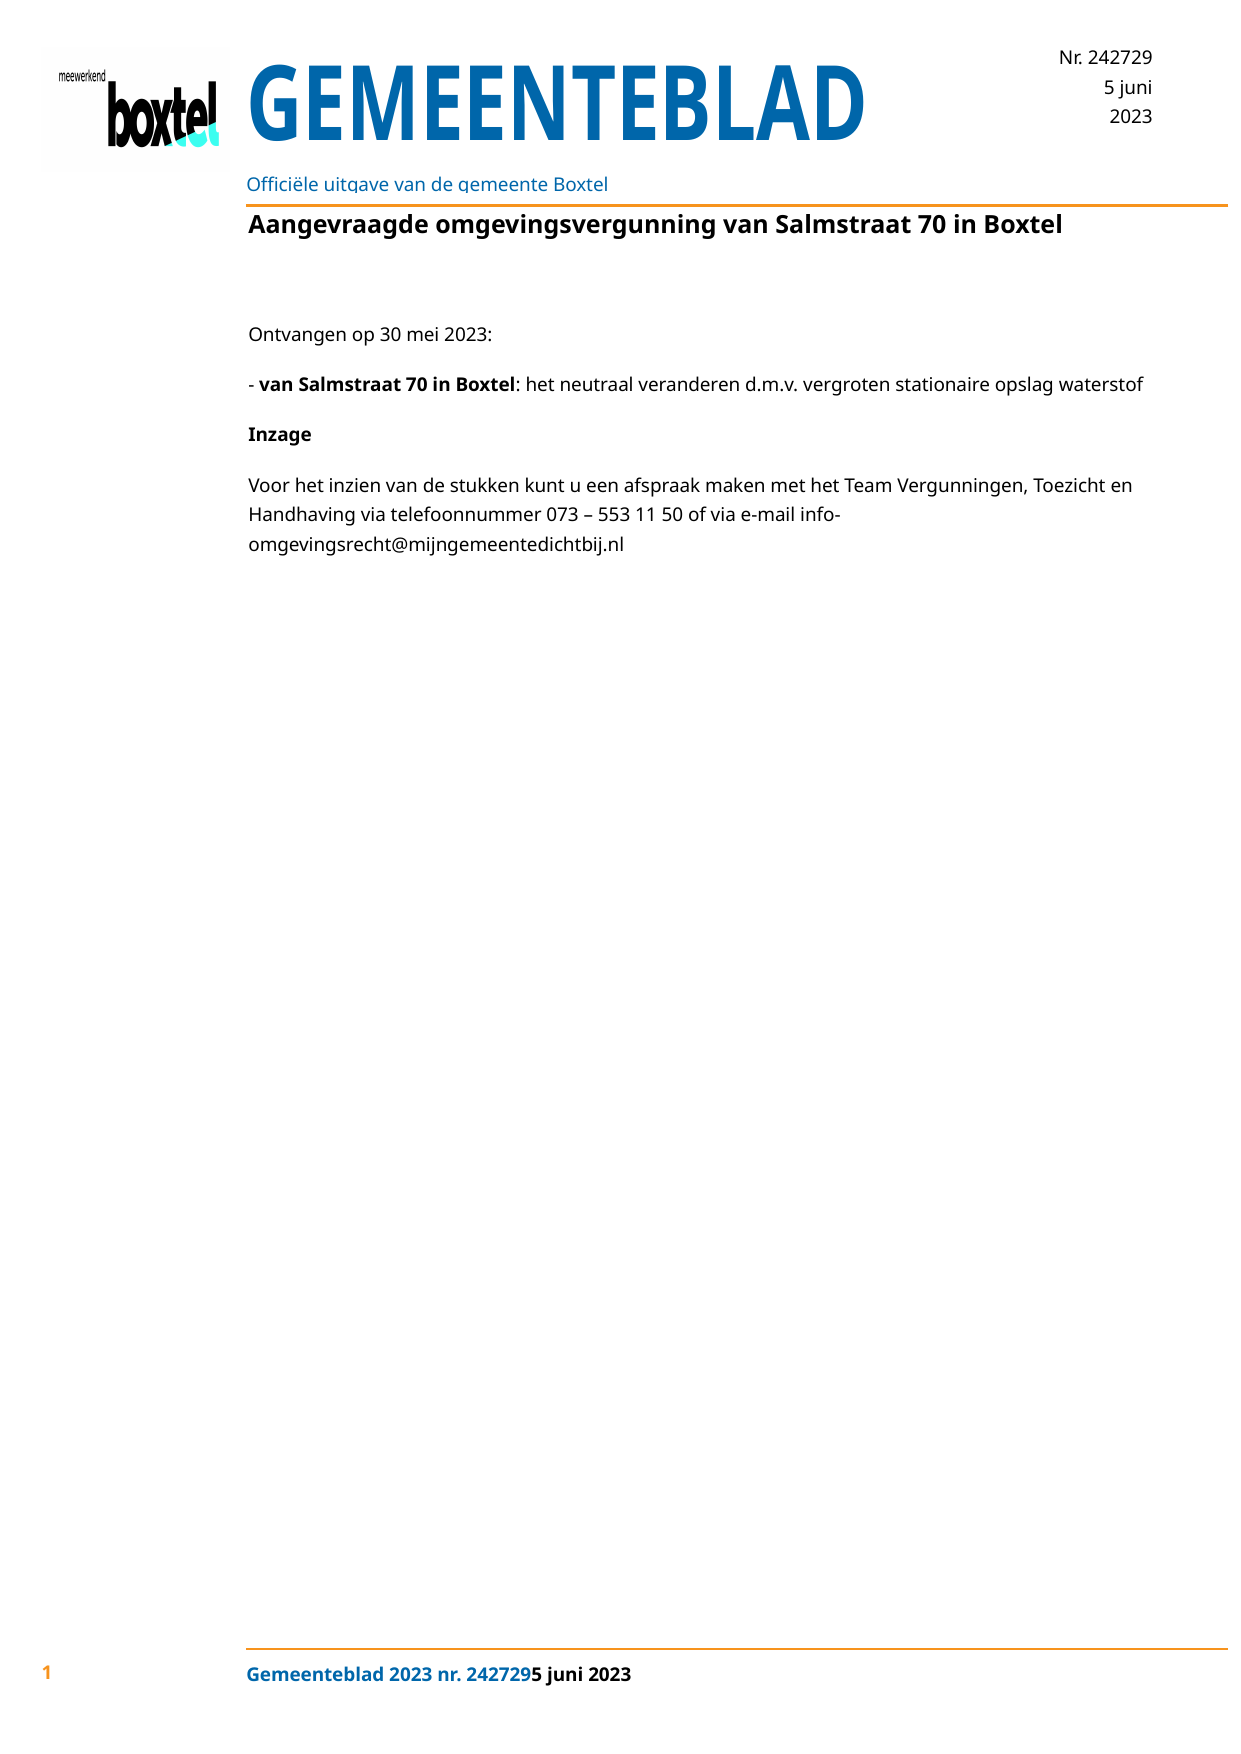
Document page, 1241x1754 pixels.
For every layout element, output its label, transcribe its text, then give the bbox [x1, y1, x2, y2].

text Voor het inzien van de stukken kunt u een afspraak maken met het Team Vergunningen, Toezicht en Handhaving via telefoonnummer 073 – 553 11 50 of via e-mail info-omgevingsrecht@mijngemeentedichtbij.nl [248, 472, 1152, 557]
picture [41, 47, 231, 172]
text - van Salmstraat 70 in Boxtel: het neutraal veranderen d.m.v. vergroten stationaire opslag waterstof [248, 371, 1152, 397]
text Inzage [248, 422, 1152, 447]
text Ontvangen op 30 mei 2023: [248, 321, 1152, 346]
text Aangevraagde omgevingsvergunning van Salmstraat 70 in Boxtel [248, 207, 1152, 241]
